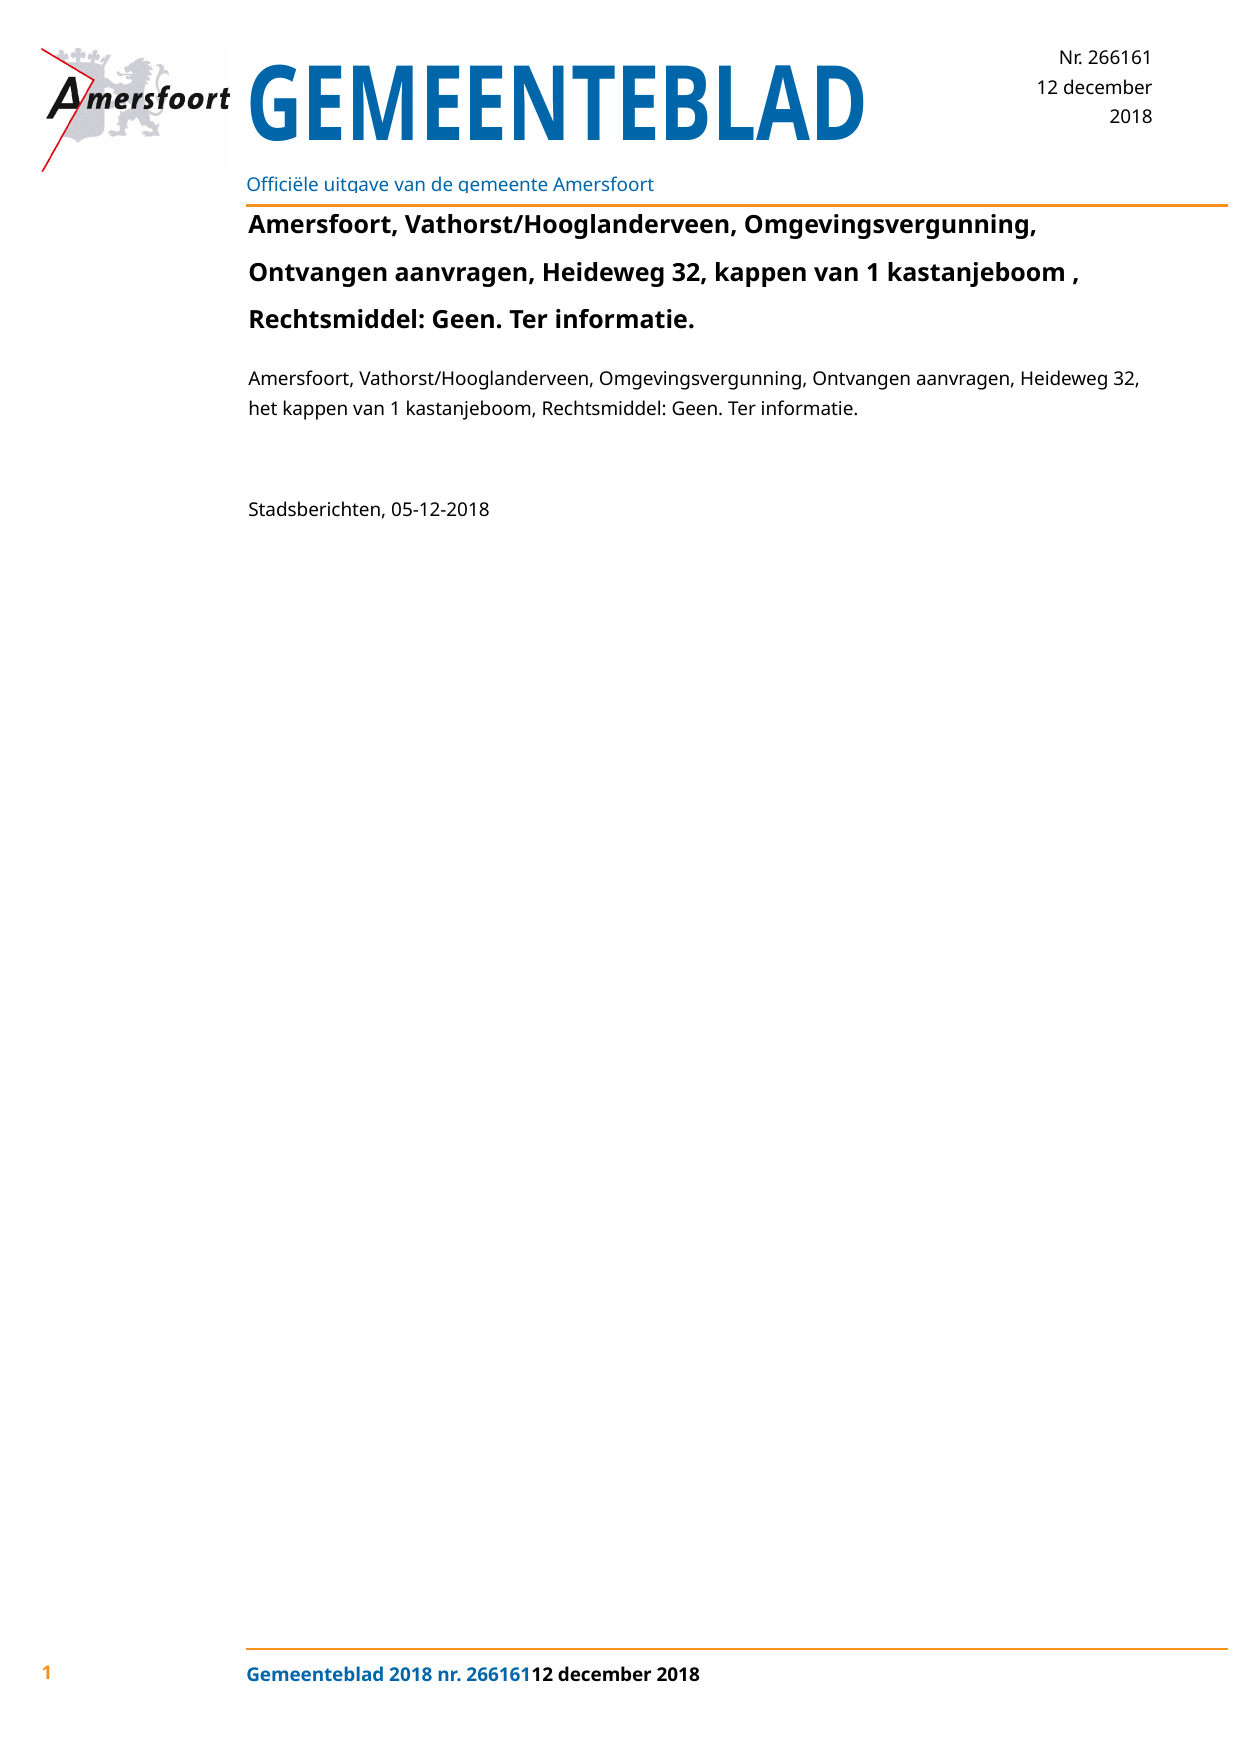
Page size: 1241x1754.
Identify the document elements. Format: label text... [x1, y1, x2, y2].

text Amersfoort, Vathorst/Hooglanderveen, Omgevingsvergunning, Ontvangen aanvragen, Heideweg 32, het kappen van 1 kastanjeboom, Rechtsmiddel: Geen. Ter informatie. [248, 366, 1152, 421]
picture [41, 47, 231, 172]
text Amersfoort, Vathorst/Hooglanderveen, Omgevingsvergunning, Ontvangen aanvragen, Heideweg 32, kappen van 1 kastanjeboom , Rechtsmiddel: Geen. Ter informatie. [248, 207, 1152, 336]
text Stadsberichten, 05-12-2018 [248, 496, 1152, 522]
